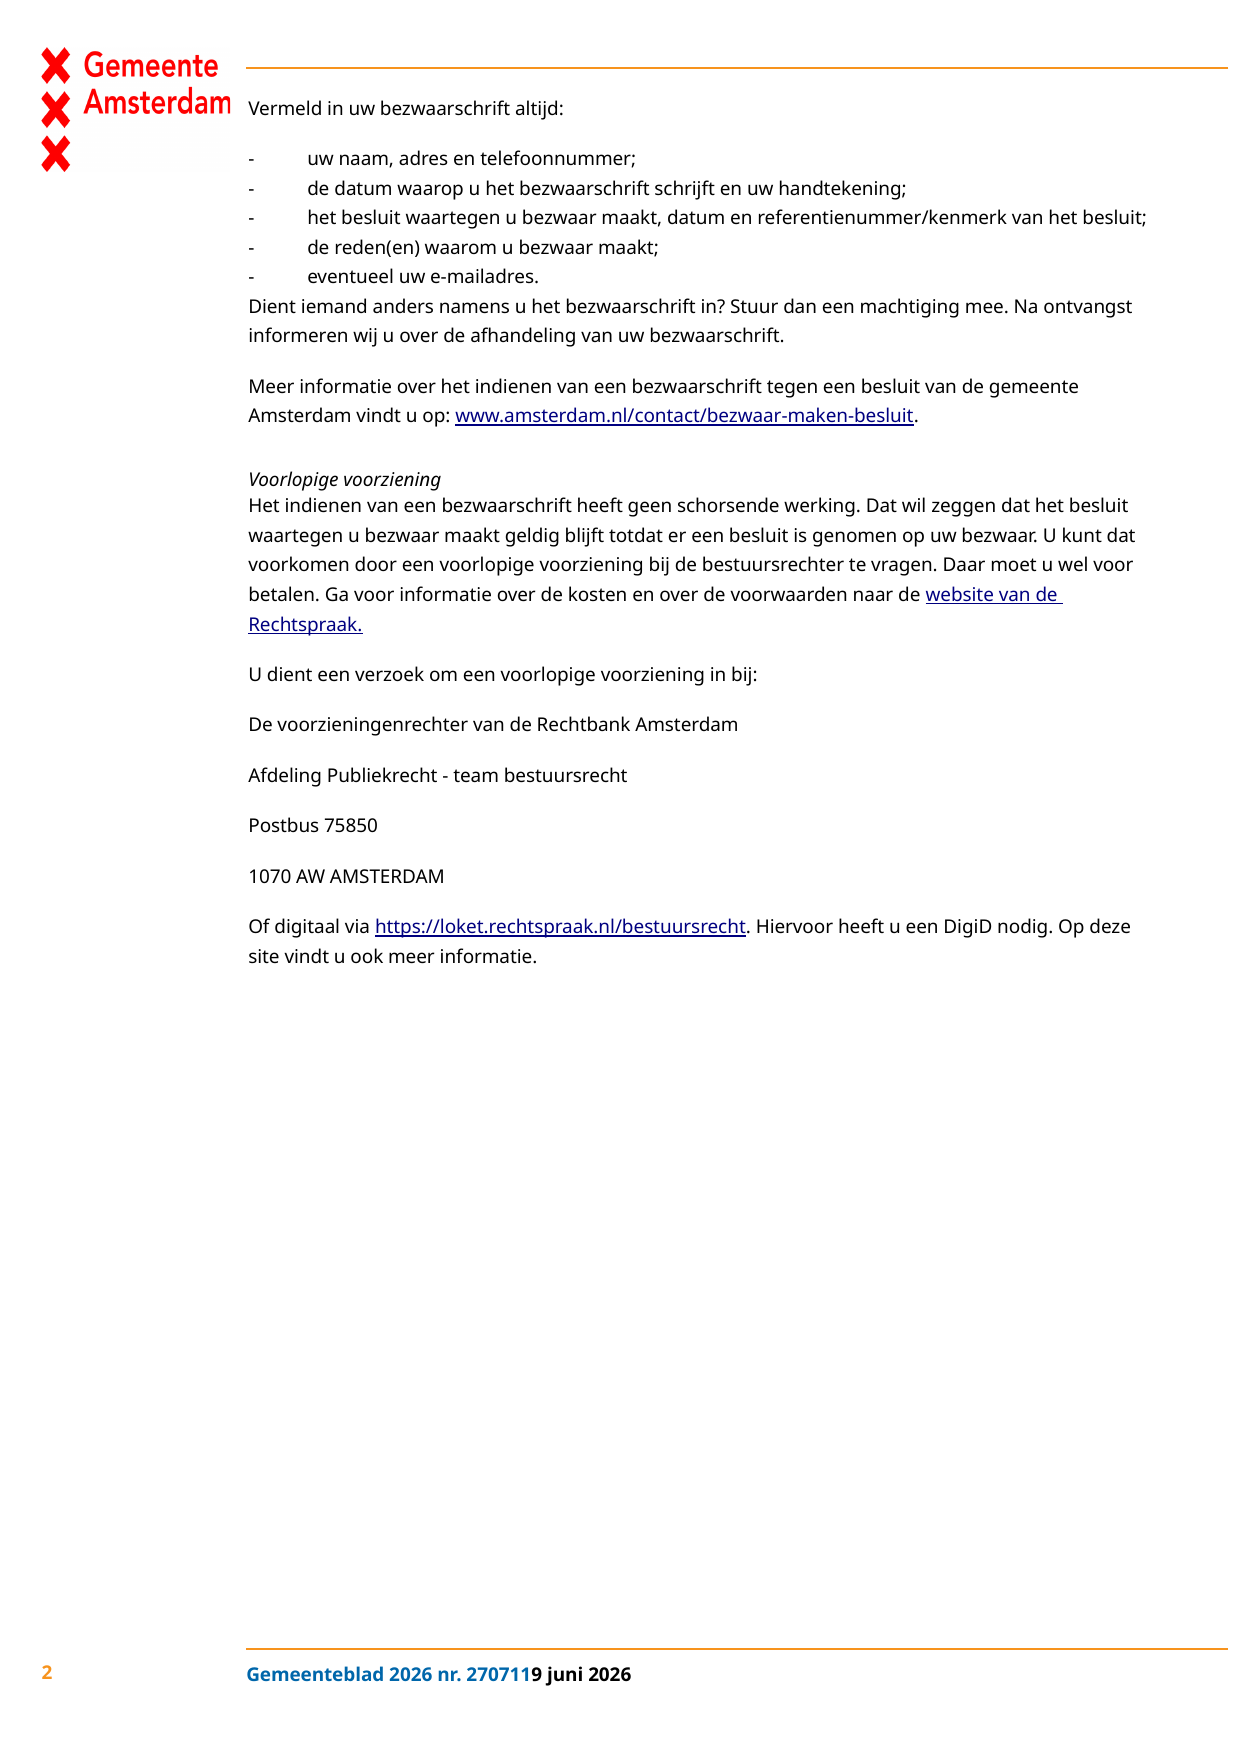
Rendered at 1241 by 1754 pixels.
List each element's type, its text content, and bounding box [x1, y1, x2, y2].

list de datum waarop u het bezwaarschrift schrijft en uw handtekening; [248, 175, 1152, 201]
text Afdeling Publiekrecht - team bestuursrecht [248, 762, 1152, 788]
list uw naam, adres en telefoonnummer; [248, 145, 1152, 171]
text Dient iemand anders namens u het bezwaarschrift in? Stuur dan een machtiging mee. Na ontvangst informeren wij u over de afhandeling van uw bezwaarschrift. [248, 293, 1152, 348]
text Voorlopige voorziening [248, 467, 1152, 492]
text Vermeld in uw bezwaarschrift altijd: [248, 95, 1152, 121]
picture [41, 47, 231, 172]
text 1070 AW AMSTERDAM [248, 863, 1152, 888]
list eventueel uw e-mailadres. [248, 263, 1152, 289]
text Of digitaal via https://loket.rechtspraak.nl/bestuursrecht. Hiervoor heeft u een DigiD nodig. Op deze site vindt u ook meer informatie. [248, 913, 1152, 968]
text Postbus 75850 [248, 812, 1152, 838]
text Het indienen van een bezwaarschrift heeft geen schorsende werking. Dat wil zeggen dat het besluit waartegen u bezwaar maakt geldig blijft totdat er een besluit is genomen op uw bezwaar. U kunt dat voorkomen door een voorlopige voorziening bij de bestuursrechter te vragen. Daar moet u wel voor betalen. Ga voor informatie over de kosten en over de voorwaarden naar de website van de Rechtspraak. [248, 492, 1152, 636]
text U dient een verzoek om een voorlopige voorziening in bij: [248, 661, 1152, 687]
list het besluit waartegen u bezwaar maakt, datum en referentienummer/kenmerk van het besluit; [248, 204, 1152, 230]
text Meer informatie over het indienen van een bezwaarschrift tegen een besluit van de gemeente Amsterdam vindt u op: www.amsterdam.nl/contact/bezwaar-maken-besluit. [248, 373, 1152, 428]
text De voorzieningenrechter van de Rechtbank Amsterdam [248, 712, 1152, 737]
list de reden(en) waarom u bezwaar maakt; [248, 234, 1152, 260]
